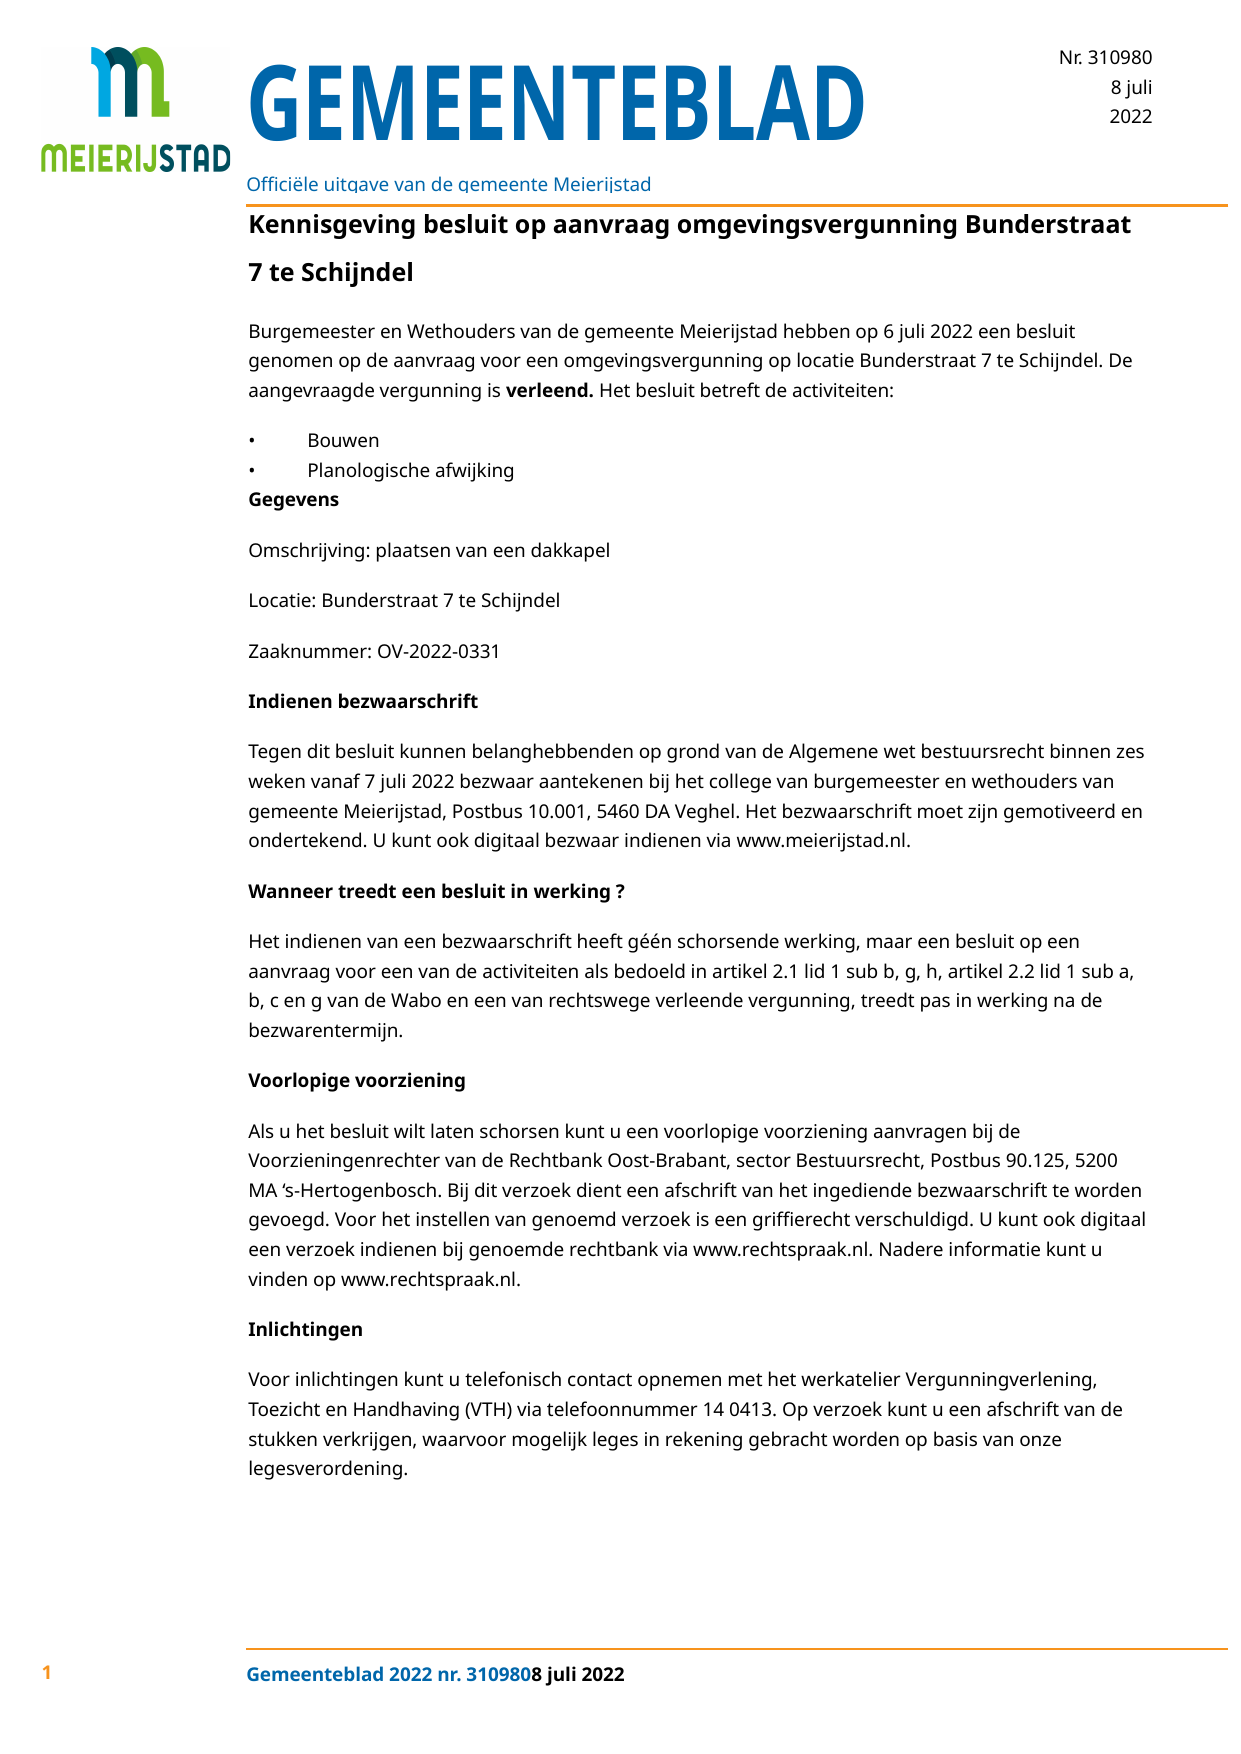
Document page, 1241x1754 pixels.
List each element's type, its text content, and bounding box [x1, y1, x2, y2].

text Indienen bezwaarschrift [248, 688, 1152, 714]
text Inlichtingen [248, 1316, 1152, 1342]
list Planologische afwijking [248, 457, 1152, 483]
text Tegen dit besluit kunnen belanghebbenden op grond van de Algemene wet bestuursrecht binnen zes weken vanaf 7 juli 2022 bezwaar aantekenen bij het college van burgemeester en wethouders van gemeente Meierijstad, Postbus 10.001, 5460 DA Veghel. Het bezwaarschrift moet zijn gemotiveerd en ondertekend. U kunt ook digitaal bezwaar indienen via www.meierijstad.nl. [248, 739, 1152, 853]
text Kennisgeving besluit op aanvraag omgevingsvergunning Bunderstraat 7 te Schijndel [248, 207, 1152, 288]
text Locatie: Bunderstraat 7 te Schijndel [248, 587, 1152, 613]
text Als u het besluit wilt laten schorsen kunt u een voorlopige voorziening aanvragen bij de Voorzieningenrechter van de Rechtbank Oost-Brabant, sector Bestuursrecht, Postbus 90.125, 5200 MA ‘s-Hertogenbosch. Bij dit verzoek dient een afschrift van het ingediende bezwaarschrift te worden gevoegd. Voor het instellen van genoemd verzoek is een griffierecht verschuldigd. U kunt ook digitaal een verzoek indienen bij genoemde rechtbank via www.rechtspraak.nl. Nadere informatie kunt u vinden op www.rechtspraak.nl. [248, 1118, 1152, 1292]
text Omschrijving: plaatsen van een dakkapel [248, 537, 1152, 563]
picture [41, 47, 231, 172]
text Burgemeester en Wethouders van de gemeente Meierijstad hebben op 6 juli 2022 een besluit genomen op de aanvraag voor een omgevingsvergunning op locatie Bunderstraat 7 te Schijndel. De aangevraagde vergunning is verleend. Het besluit betreft de activiteiten: [248, 318, 1152, 403]
text Zaaknummer: OV-2022-0331 [248, 638, 1152, 664]
text Wanneer treedt een besluit in werking ? [248, 878, 1152, 904]
text Voorlopige voorziening [248, 1067, 1152, 1093]
text Het indienen van een bezwaarschrift heeft géén schorsende werking, maar een besluit op een aanvraag voor een van de activiteiten als bedoeld in artikel 2.1 lid 1 sub b, g, h, artikel 2.2 lid 1 sub a, b, c en g van de Wabo en een van rechtswege verleende vergunning, treedt pas in werking na de bezwarentermijn. [248, 928, 1152, 1043]
text Gegevens [248, 487, 1152, 512]
text Voor inlichtingen kunt u telefonisch contact opnemen met het werkatelier Vergunningverlening, Toezicht en Handhaving (VTH) via telefoonnummer 14 0413. Op verzoek kunt u een afschrift van de stukken verkrijgen, waarvoor mogelijk leges in rekening gebracht worden op basis van onze legesverordening. [248, 1367, 1152, 1481]
list Bouwen [248, 427, 1152, 453]
